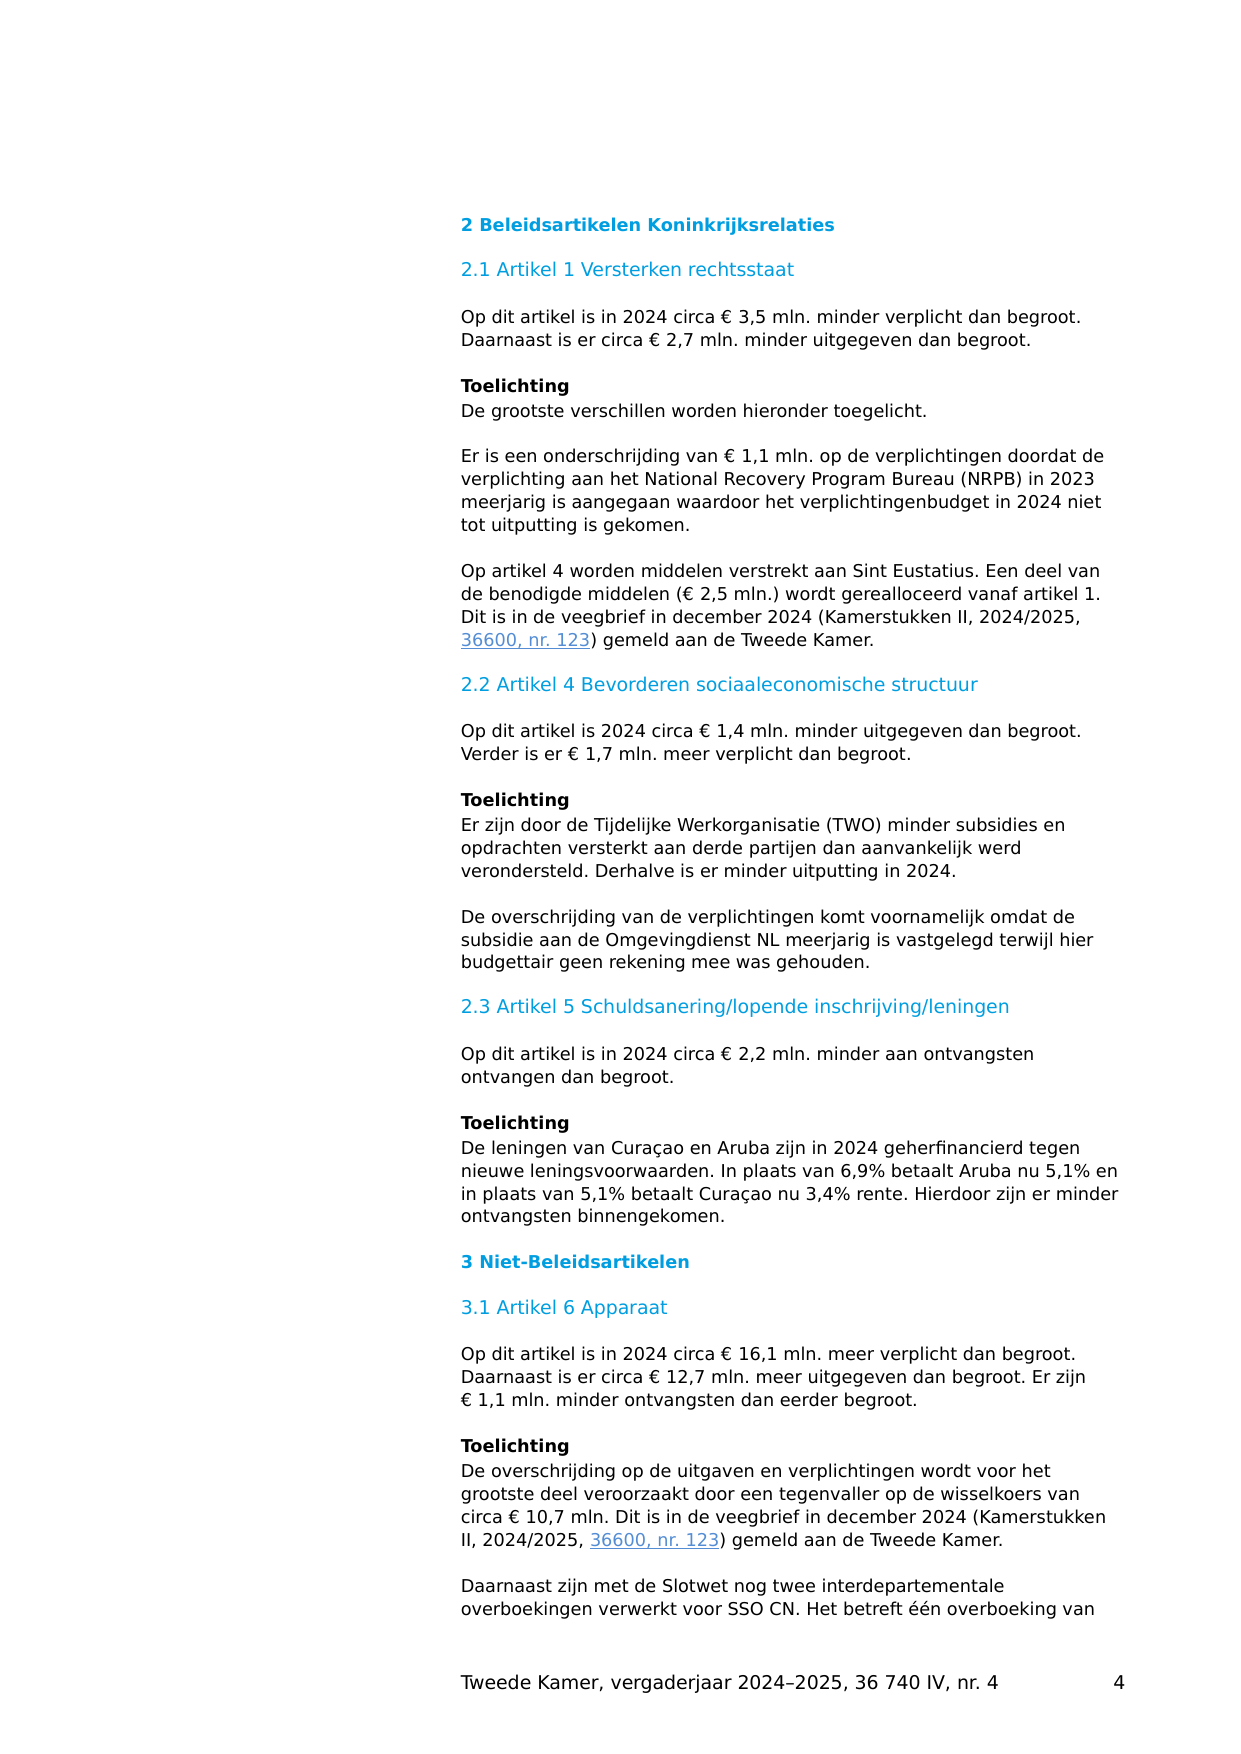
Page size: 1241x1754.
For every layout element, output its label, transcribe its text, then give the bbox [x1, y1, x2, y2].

title 2.3 Artikel 5 Schuldsanering/lopende inschrijving/leningen [461, 996, 1125, 1018]
title 2 Beleidsartikelen Koninkrijksrelaties [461, 213, 1125, 236]
text Er is een onderschrijding van € 1,1 mln. op de verplichtingen doordat de verplichting aan het National Recovery Program Bureau (NRPB) in 2023 meerjarig is aangegaan waardoor het verplichtingenbudget in 2024 niet tot uitputting is gekomen. [461, 444, 1125, 536]
text Op dit artikel is in 2024 circa € 16,1 mln. meer verplicht dan begroot. Daarnaast is er circa € 12,7 mln. meer uitgegeven dan begroot. Er zijn € 1,1 mln. minder ontvangsten dan eerder begroot. [461, 1342, 1125, 1411]
text Op dit artikel is in 2024 circa € 3,5 mln. minder verplicht dan begroot. Daarnaast is er circa € 2,7 mln. minder uitgegeven dan begroot. [461, 305, 1125, 351]
text Op artikel 4 worden middelen verstrekt aan Sint Eustatius. Een deel van de benodigde middelen (€ 2,5 mln.) wordt gerealloceerd vanaf artikel 1. Dit is in de veegbrief in december 2024 (Kamerstukken II, 2024/2025, 36600, nr. 123) gemeld aan de Tweede Kamer. [461, 559, 1125, 651]
text Toelichting [461, 374, 1125, 397]
text Toelichting [461, 1434, 1125, 1457]
text De leningen van Curaçao en Aruba zijn in 2024 geherfinancierd tegen nieuwe leningsvoorwaarden. In plaats van 6,9% betaalt Aruba nu 5,1% en in plaats van 5,1% betaalt Curaçao nu 3,4% rente. Hierdoor zijn er minder ontvangsten binnengekomen. [461, 1136, 1125, 1227]
text De grootste verschillen worden hieronder toegelicht. [461, 399, 1125, 422]
text Op dit artikel is 2024 circa € 1,4 mln. minder uitgegeven dan begroot. Verder is er € 1,7 mln. meer verplicht dan begroot. [461, 719, 1125, 765]
text De overschrijding op de uitgaven en verplichtingen wordt voor het grootste deel veroorzaakt door een tegenvaller op de wisselkoers van circa € 10,7 mln. Dit is in de veegbrief in december 2024 (Kamerstukken II, 2024/2025, 36600, nr. 123) gemeld aan de Tweede Kamer. [461, 1459, 1125, 1551]
text Toelichting [461, 788, 1125, 811]
title 3 Niet-Beleidsartikelen [461, 1250, 1125, 1273]
title 2.1 Artikel 1 Versterken rechtsstaat [461, 259, 1125, 281]
text Toelichting [461, 1111, 1125, 1134]
title 2.2 Artikel 4 Bevorderen sociaaleconomische structuur [461, 674, 1125, 696]
text Op dit artikel is in 2024 circa € 2,2 mln. minder aan ontvangsten ontvangen dan begroot. [461, 1042, 1125, 1088]
title 3.1 Artikel 6 Apparaat [461, 1297, 1125, 1319]
text Er zijn door de Tijdelijke Werkorganisatie (TWO) minder subsidies en opdrachten versterkt aan derde partijen dan aanvankelijk werd verondersteld. Derhalve is er minder uitputting in 2024. [461, 813, 1125, 882]
text Daarnaast zijn met de Slotwet nog twee interdepartementale overboekingen verwerkt voor SSO CN. Het betreft één overboeking van [461, 1574, 1125, 1619]
text De overschrijding van de verplichtingen komt voornamelijk omdat de subsidie aan de Omgevingdienst NL meerjarig is vastgelegd terwijl hier budgettair geen rekening mee was gehouden. [461, 905, 1125, 973]
